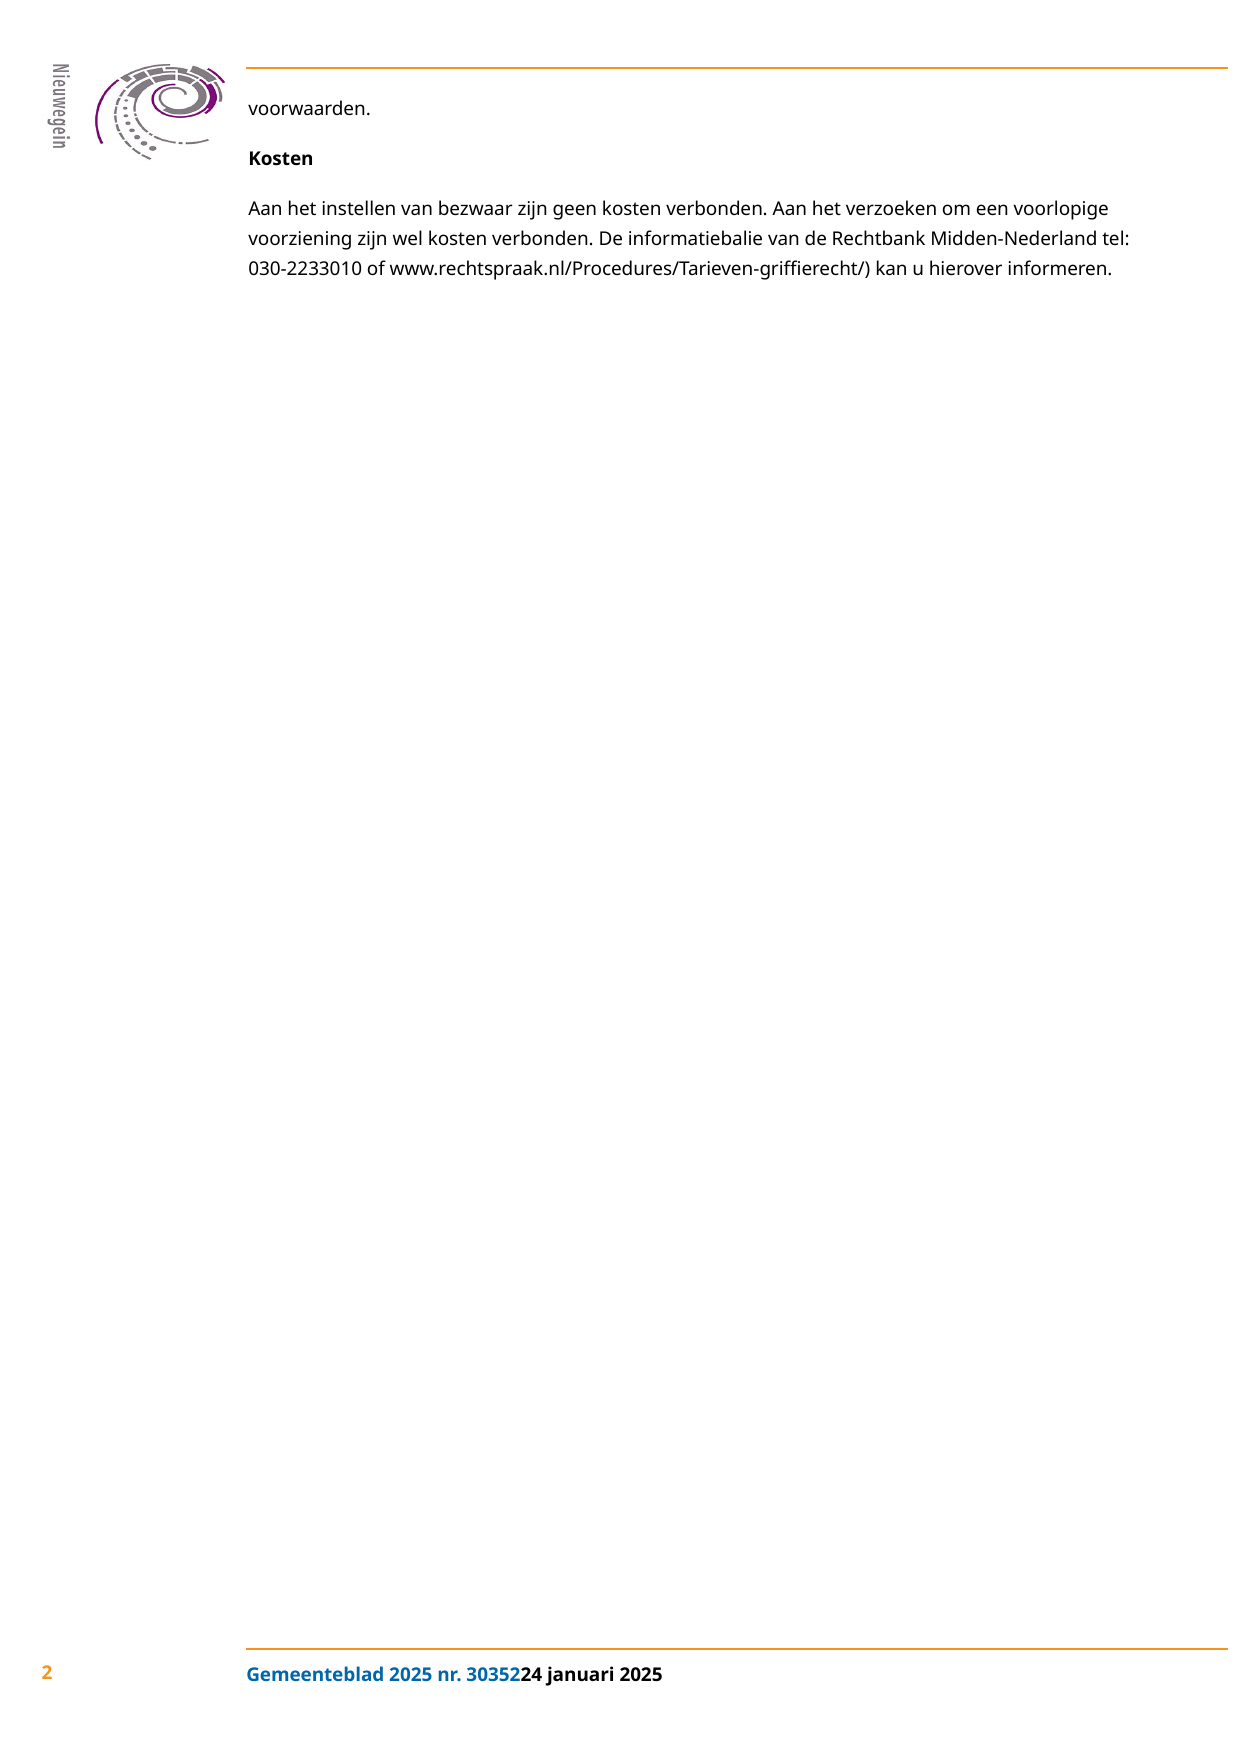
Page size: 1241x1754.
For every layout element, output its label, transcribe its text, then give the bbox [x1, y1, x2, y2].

text voorwaarden. [248, 95, 1152, 121]
picture [41, 47, 231, 172]
text Aan het instellen van bezwaar zijn geen kosten verbonden. Aan het verzoeken om een voorlopige voorziening zijn wel kosten verbonden. De informatiebalie van de Rechtbank Midden-Nederland tel: 030-2233010 of www.rechtspraak.nl/Procedures/Tarieven-griffierecht/) kan u hierover informeren. [248, 196, 1152, 281]
text Kosten [248, 145, 1152, 171]
